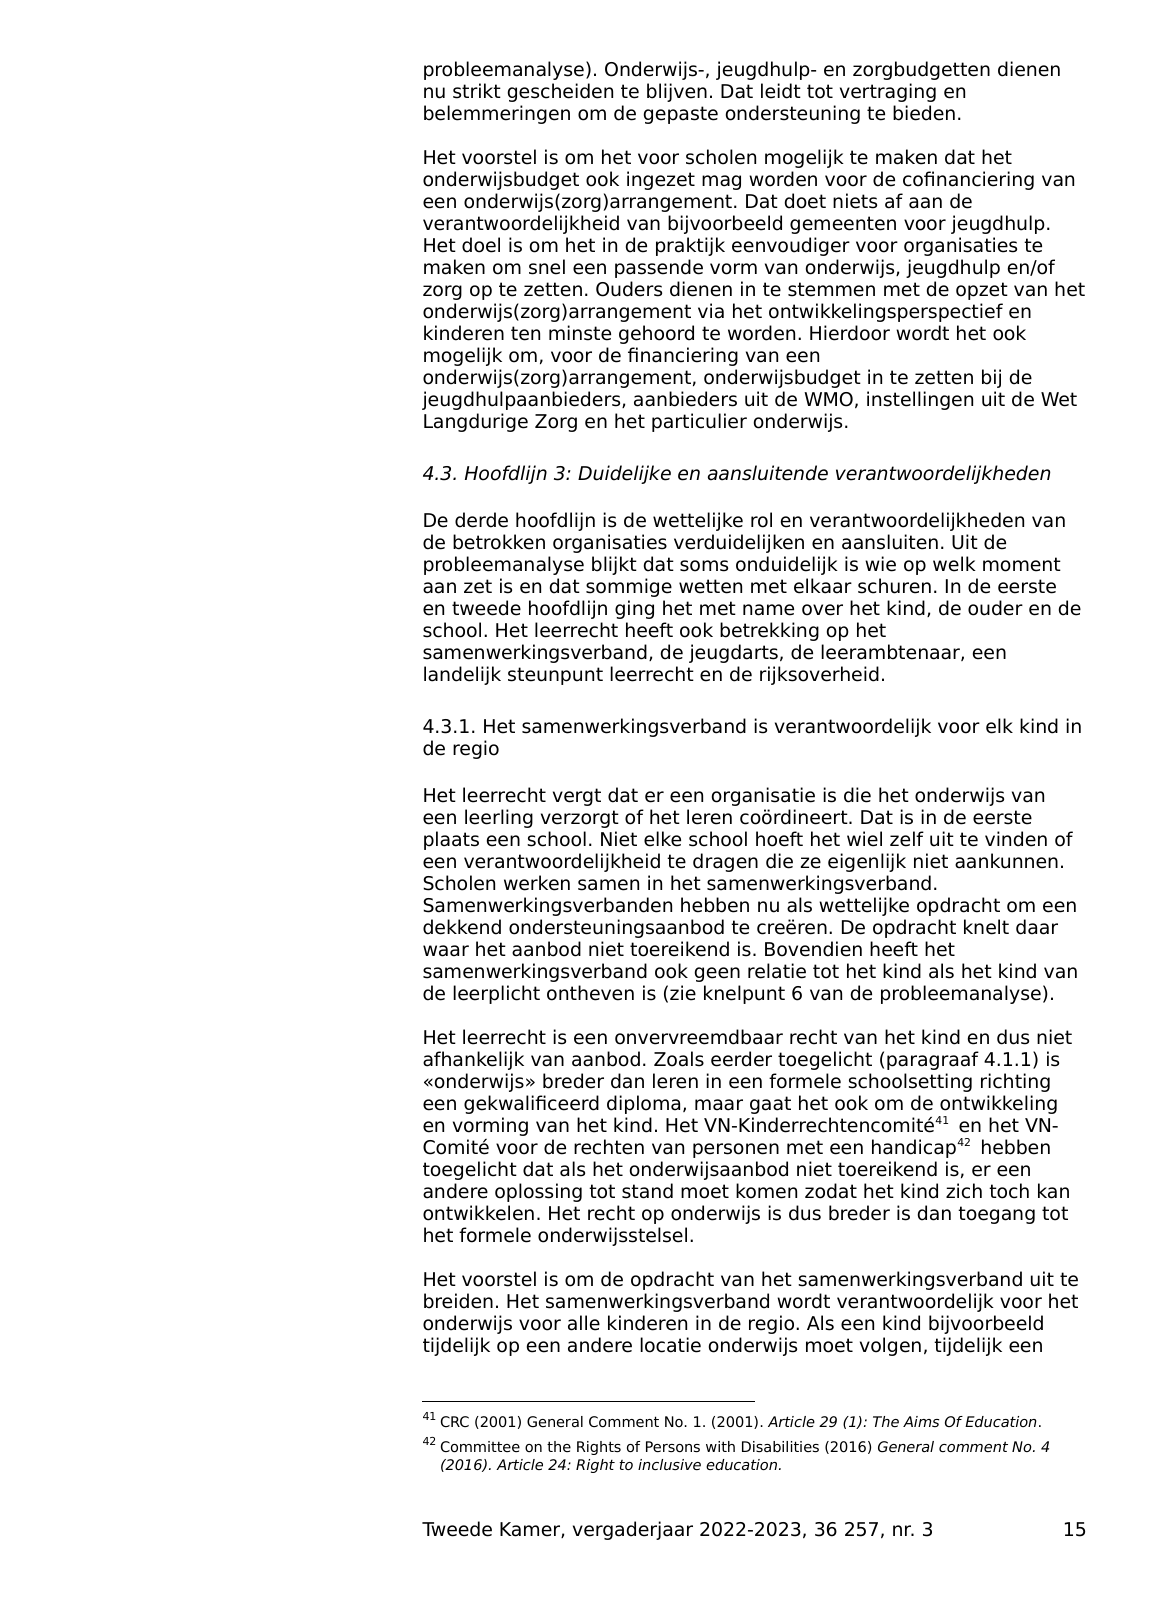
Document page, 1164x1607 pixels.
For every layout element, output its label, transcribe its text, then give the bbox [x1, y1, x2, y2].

text Het leerrecht is een onvervreemdbaar recht van het kind en dus niet afhankelijk van aanbod. Zoals eerder toegelicht (paragraaf 4.1.1) is «onderwijs» breder dan leren in een formele schoolsetting richting een gekwalificeerd diploma, maar gaat het ook om de ontwikkeling en vorming van het kind. Het VN-Kinderrechtencomité en het VN-Comité voor de rechten van personen met een handicap hebben toegelicht dat als het onderwijsaanbod niet toereikend is, er een andere oplossing tot stand moet komen zodat het kind zich toch kan ontwikkelen. Het recht op onderwijs is dus breder is dan toegang tot het formele onderwijsstelsel. [422, 1027, 1087, 1246]
text Het voorstel is om het voor scholen mogelijk te maken dat het onderwijsbudget ook ingezet mag worden voor de cofinanciering van een onderwijs(zorg)arrangement. Dat doet niets af aan de verantwoordelijkheid van bijvoorbeeld gemeenten voor jeugdhulp. Het doel is om het in de praktijk eenvoudiger voor organisaties te maken om snel een passende vorm van onderwijs, jeugdhulp en/of zorg op te zetten. Ouders dienen in te stemmen met de opzet van het onderwijs(zorg)arrangement via het ontwikkelingsperspectief en kinderen ten minste gehoord te worden. Hierdoor wordt het ook mogelijk om, voor de financiering van een onderwijs(zorg)arrangement, onderwijsbudget in te zetten bij de jeugdhulpaanbieders, aanbieders uit de WMO, instellingen uit de Wet Langdurige Zorg en het particulier onderwijs. [422, 147, 1087, 433]
text Het voorstel is om de opdracht van het samenwerkingsverband uit te breiden. Het samenwerkingsverband wordt verantwoordelijk voor het onderwijs voor alle kinderen in de regio. Als een kind bijvoorbeeld tijdelijk op een andere locatie onderwijs moet volgen, tijdelijk een [422, 1269, 1087, 1357]
text probleemanalyse). Onderwijs-, jeugdhulp- en zorgbudgetten dienen nu strikt gescheiden te blijven. Dat leidt tot vertraging en belemmeringen om de gepaste ondersteuning te bieden. [422, 59, 1087, 125]
text CRC (2001) General Comment No. 1. (2001). Article 29 (1): The Aims Of Education. [422, 1410, 1087, 1432]
text Het leerrecht vergt dat er een organisatie is die het onderwijs van een leerling verzorgt of het leren coördineert. Dat is in de eerste plaats een school. Niet elke school hoeft het wiel zelf uit te vinden of een verantwoordelijkheid te dragen die ze eigenlijk niet aankunnen. Scholen werken samen in het samenwerkingsverband. Samenwerkingsverbanden hebben nu als wettelijke opdracht om een dekkend ondersteuningsaanbod te creëren. De opdracht knelt daar waar het aanbod niet toereikend is. Bovendien heeft het samenwerkingsverband ook geen relatie tot het kind als het kind van de leerplicht ontheven is (zie knelpunt 6 van de probleemanalyse). [422, 785, 1087, 1004]
subtitle 4.3. Hoofdlijn 3: Duidelijke en aansluitende verantwoordelijkheden [422, 463, 1087, 485]
text De derde hoofdlijn is de wettelijke rol en verantwoordelijkheden van de betrokken organisaties verduidelijken en aansluiten. Uit de probleemanalyse blijkt dat soms onduidelijk is wie op welk moment aan zet is en dat sommige wetten met elkaar schuren. In de eerste en tweede hoofdlijn ging het met name over het kind, de ouder en de school. Het leerrecht heeft ook betrekking op het samenwerkingsverband, de jeugdarts, de leerambtenaar, een landelijk steunpunt leerrecht en de rijksoverheid. [422, 510, 1087, 686]
subtitle 4.3.1. Het samenwerkingsverband is verantwoordelijk voor elk kind in de regio [422, 716, 1087, 760]
text Committee on the Rights of Persons with Disabilities (2016) General comment No. 4 (2016). Article 24: Right to inclusive education. [422, 1435, 1087, 1474]
